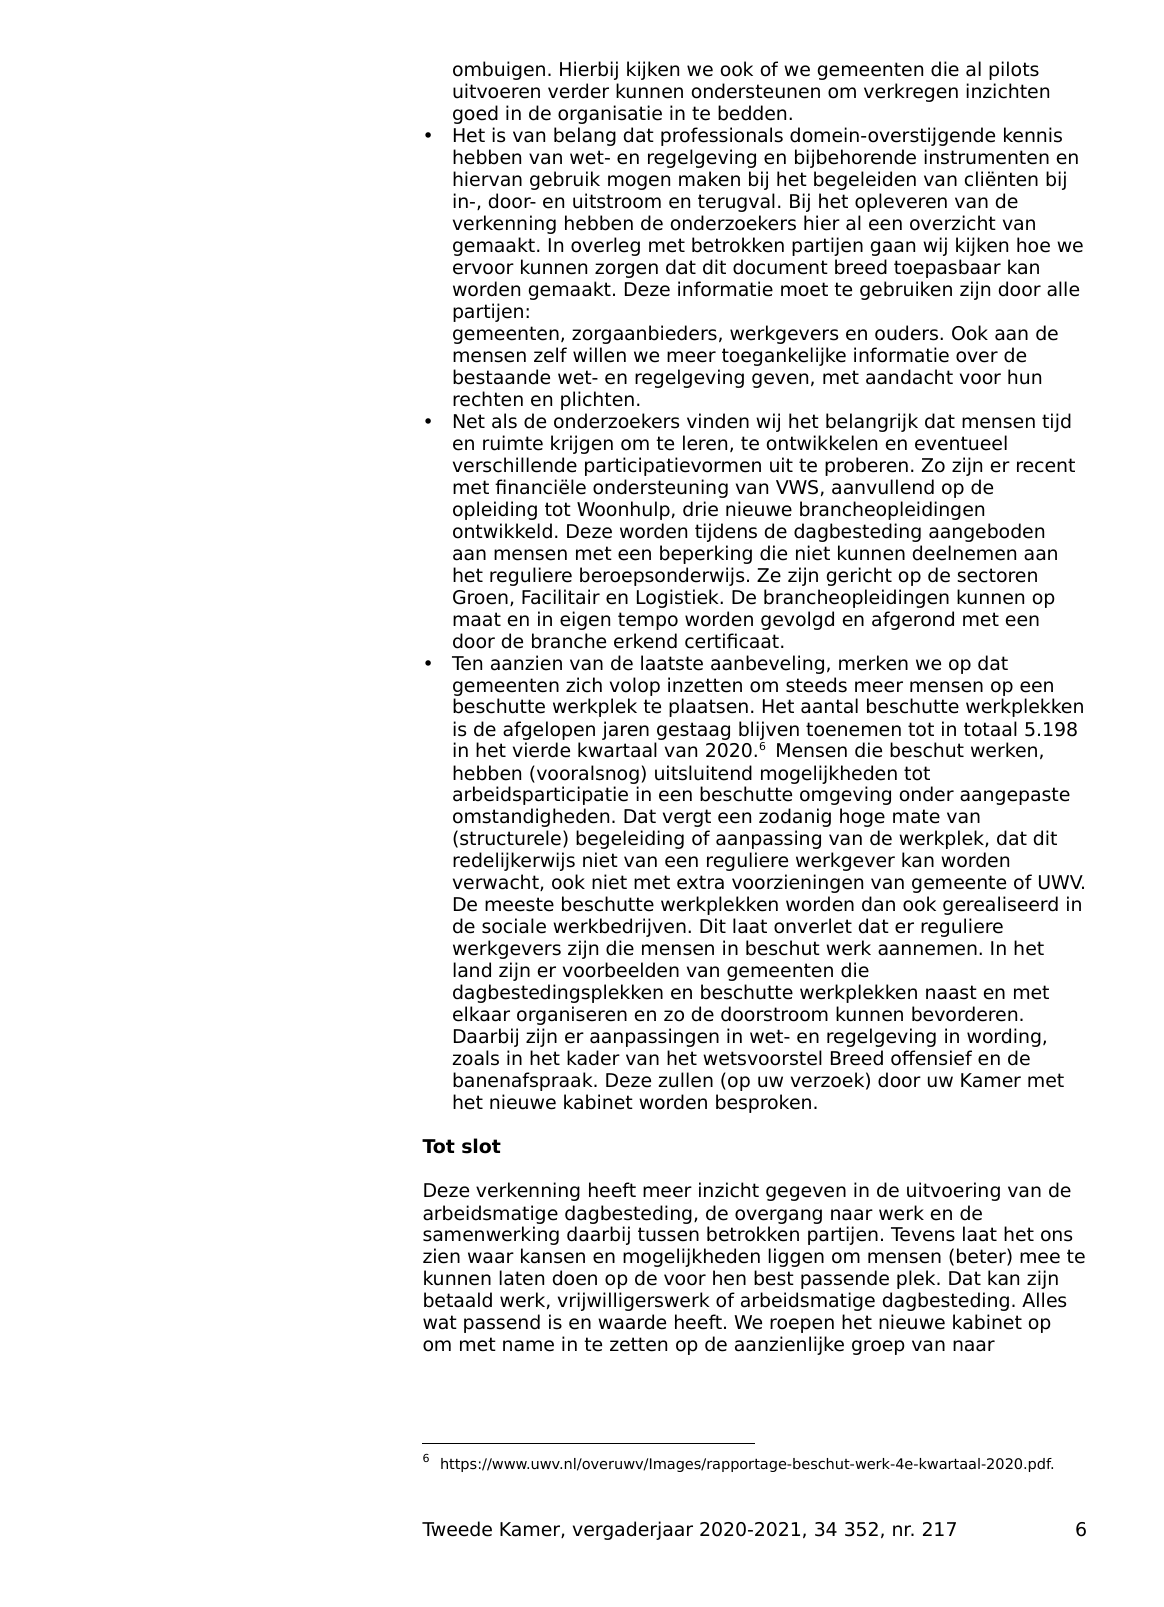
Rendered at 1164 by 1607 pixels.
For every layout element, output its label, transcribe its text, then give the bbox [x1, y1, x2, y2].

text • Het is van belang dat professionals domein-overstijgende kennis hebben van wet- en regelgeving en bijbehorende instrumenten en hiervan gebruik mogen maken bij het begeleiden van cliënten bij in-, door- en uitstroom en terugval. Bij het opleveren van de verkenning hebben de onderzoekers hier al een overzicht van gemaakt. In overleg met betrokken partijen gaan wij kijken hoe we ervoor kunnen zorgen dat dit document breed toepasbaar kan worden gemaakt. Deze informatie moet te gebruiken zijn door alle partijen: [422, 125, 1087, 323]
text Deze verkenning heeft meer inzicht gegeven in de uitvoering van de arbeidsmatige dagbesteding, de overgang naar werk en de samenwerking daarbij tussen betrokken partijen. Tevens laat het ons zien waar kansen en mogelijkheden liggen om mensen (beter) mee te kunnen laten doen op de voor hen best passende plek. Dat kan zijn betaald werk, vrijwilligerswerk of arbeidsmatige dagbesteding. Alles wat passend is en waarde heeft. We roepen het nieuwe kabinet op om met name in te zetten op de aanzienlijke groep van naar [422, 1180, 1087, 1356]
subtitle Tot slot [422, 1136, 1087, 1158]
text • Ten aanzien van de laatste aanbeveling, merken we op dat gemeenten zich volop inzetten om steeds meer mensen op een beschutte werkplek te plaatsen. Het aantal beschutte werkplekken is de afgelopen jaren gestaag blijven toenemen tot in totaal 5.198 in het vierde kwartaal van 2020. Mensen die beschut werken, hebben (vooralsnog) uitsluitend mogelijkheden tot arbeidsparticipatie in een beschutte omgeving onder aangepaste omstandigheden. Dat vergt een zodanig hoge mate van (structurele) begeleiding of aanpassing van de werkplek, dat dit redelijkerwijs niet van een reguliere werkgever kan worden verwacht, ook niet met extra voorzieningen van gemeente of UWV. De meeste beschutte werkplekken worden dan ook gerealiseerd in de sociale werkbedrijven. Dit laat onverlet dat er reguliere werkgevers zijn die mensen in beschut werk aannemen. In het land zijn er voorbeelden van gemeenten die dagbestedingsplekken en beschutte werkplekken naast en met elkaar organiseren en zo de doorstroom kunnen bevorderen. Daarbij zijn er aanpassingen in wet- en regelgeving in wording, zoals in het kader van het wetsvoorstel Breed offensief en de banenafspraak. Deze zullen (op uw verzoek) door uw Kamer met het nieuwe kabinet worden besproken. [422, 652, 1087, 1114]
text https://www.uwv.nl/overuwv/Images/rapportage-beschut-werk-4e-kwartaal-2020.pdf. [422, 1452, 1087, 1474]
text • Net als de onderzoekers vinden wij het belangrijk dat mensen tijd en ruimte krijgen om te leren, te ontwikkelen en eventueel verschillende participatievormen uit te proberen. Zo zijn er recent met financiële ondersteuning van VWS, aanvullend op de opleiding tot Woonhulp, drie nieuwe brancheopleidingen ontwikkeld. Deze worden tijdens de dagbesteding aangeboden aan mensen met een beperking die niet kunnen deelnemen aan het reguliere beroepsonderwijs. Ze zijn gericht op de sectoren Groen, Facilitair en Logistiek. De brancheopleidingen kunnen op maat en in eigen tempo worden gevolgd en afgerond met een door de branche erkend certificaat. [422, 411, 1087, 652]
text gemeenten, zorgaanbieders, werkgevers en ouders. Ook aan de mensen zelf willen we meer toegankelijke informatie over de bestaande wet- en regelgeving geven, met aandacht voor hun rechten en plichten. [452, 323, 1087, 411]
text ombuigen. Hierbij kijken we ook of we gemeenten die al pilots uitvoeren verder kunnen ondersteunen om verkregen inzichten goed in de organisatie in te bedden. [422, 59, 1087, 125]
